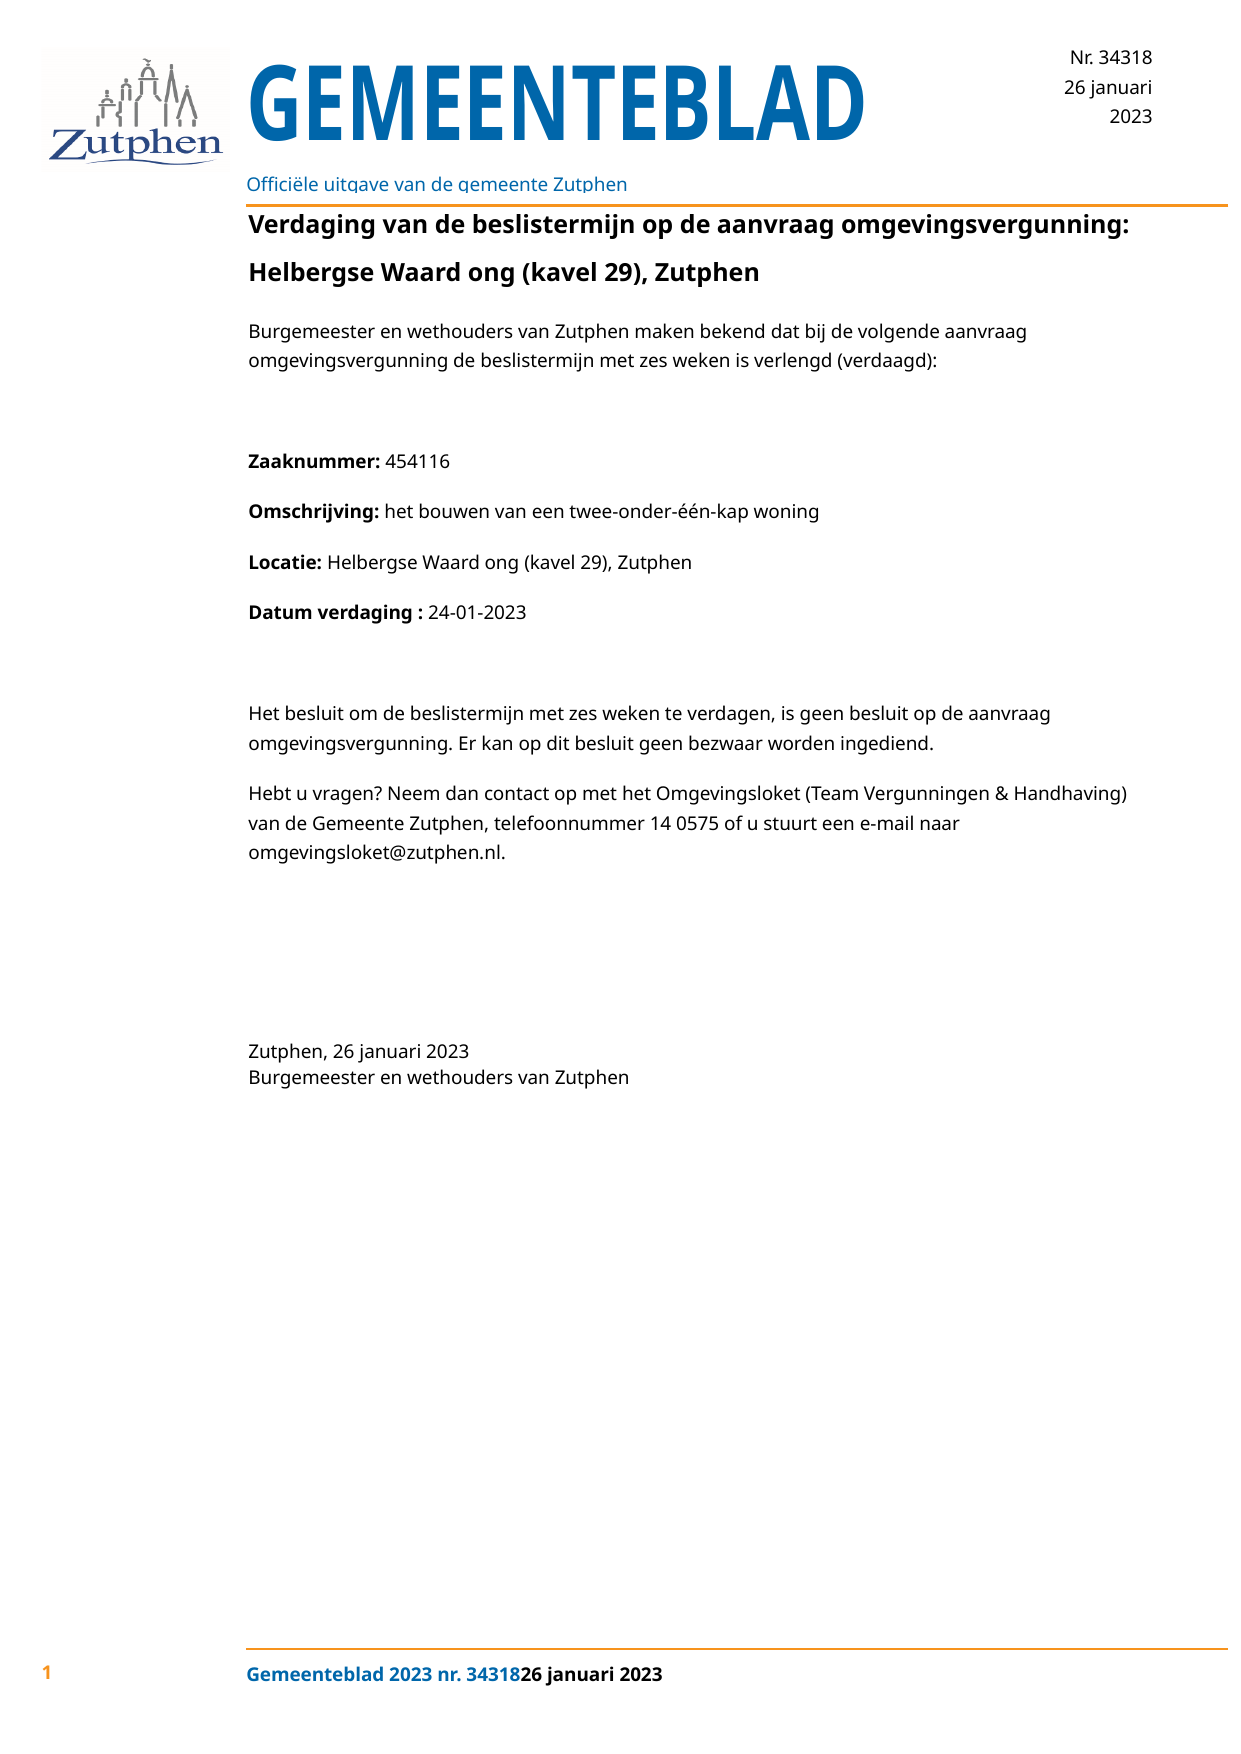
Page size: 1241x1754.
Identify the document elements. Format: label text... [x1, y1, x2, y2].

text Burgemeester en wethouders van Zutphen [248, 1064, 1152, 1090]
text Hebt u vragen? Neem dan contact op met het Omgevingsloket (Team Vergunningen & Handhaving) van de Gemeente Zutphen, telefoonnummer 14 0575 of u stuurt een e-mail naar omgevingsloket@zutphen.nl. [248, 780, 1152, 865]
text Het besluit om de beslistermijn met zes weken te verdagen, is geen besluit op de aanvraag omgevingsvergunning. Er kan op dit besluit geen bezwaar worden ingediend. [248, 700, 1152, 756]
text Zaaknummer: 454116 [248, 448, 1152, 474]
text Zutphen, 26 januari 2023 [248, 1039, 1152, 1064]
text Verdaging van de beslistermijn op de aanvraag omgevingsvergunning: Helbergse Waard ong (kavel 29), Zutphen [248, 207, 1152, 288]
text Locatie: Helbergse Waard ong (kavel 29), Zutphen [248, 549, 1152, 575]
text Omschrijving: het bouwen van een twee-onder-één-kap woning [248, 499, 1152, 524]
text Datum verdaging : 24-01-2023 [248, 599, 1152, 625]
text Burgemeester en wethouders van Zutphen maken bekend dat bij de volgende aanvraag omgevingsvergunning de beslistermijn met zes weken is verlengd (verdaagd): [248, 318, 1152, 373]
picture [41, 47, 231, 172]
